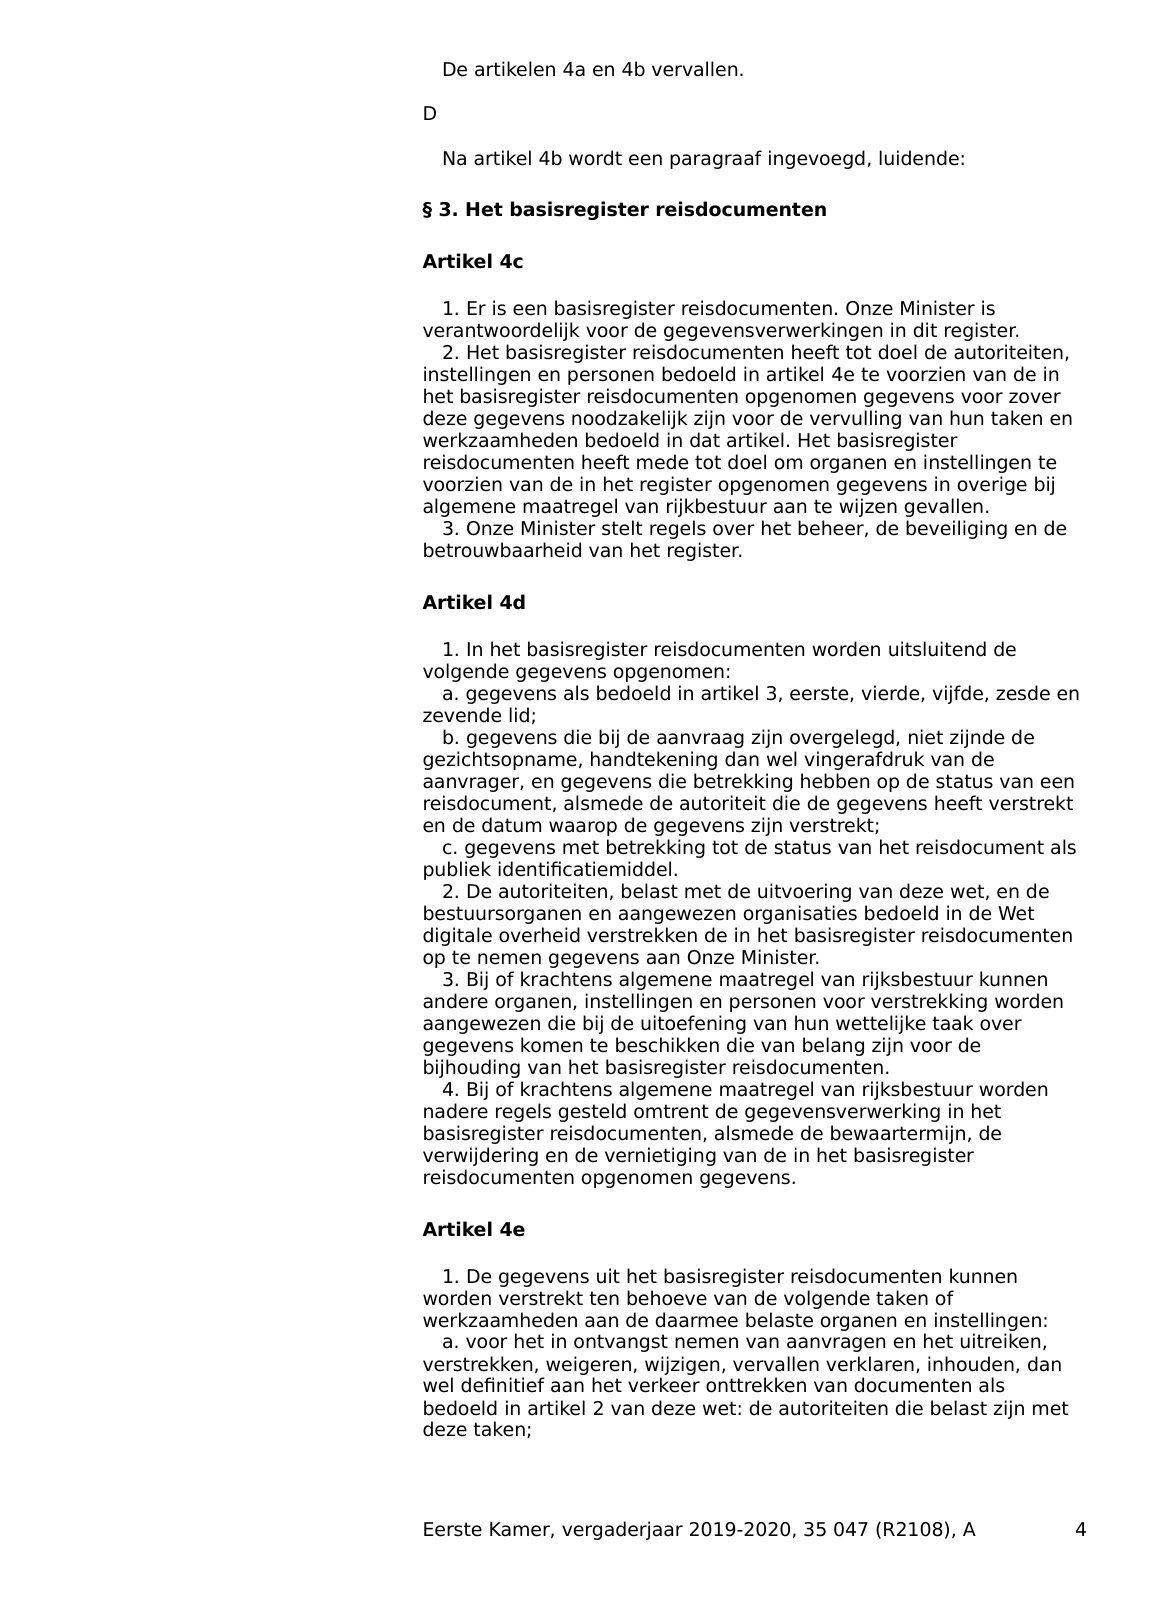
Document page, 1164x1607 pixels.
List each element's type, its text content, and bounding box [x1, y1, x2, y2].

text D [422, 103, 1087, 125]
text 3. Bij of krachtens algemene maatregel van rijksbestuur kunnen andere organen, instellingen en personen voor verstrekking worden aangewezen die bij de uitoefening van hun wettelijke taak over gegevens komen te beschikken die van belang zijn voor de bijhouding van het basisregister reisdocumenten. [422, 969, 1087, 1079]
text 3. Onze Minister stelt regels over het beheer, de beveiliging en de betrouwbaarheid van het register. [422, 518, 1087, 562]
text 2. De autoriteiten, belast met de uitvoering van deze wet, en de bestuursorganen en aangewezen organisaties bedoeld in de Wet digitale overheid verstrekken de in het basisregister reisdocumenten op te nemen gegevens aan Onze Minister. [422, 881, 1087, 969]
subtitle § 3. Het basisregister reisdocumenten [422, 199, 1087, 221]
text 1. De gegevens uit het basisregister reisdocumenten kunnen worden verstrekt ten behoeve van de volgende taken of werkzaamheden aan de daarmee belaste organen en instellingen: [422, 1266, 1087, 1331]
text 4. Bij of krachtens algemene maatregel van rijksbestuur worden nadere regels gesteld omtrent de gegevensverwerking in het basisregister reisdocumenten, alsmede de bewaartermijn, de verwijdering en de vernietiging van de in het basisregister reisdocumenten opgenomen gegevens. [422, 1079, 1087, 1188]
text 2. Het basisregister reisdocumenten heeft tot doel de autoriteiten, instellingen en personen bedoeld in artikel 4e te voorzien van de in het basisregister reisdocumenten opgenomen gegevens voor zover deze gegevens noodzakelijk zijn voor de vervulling van hun taken en werkzaamheden bedoeld in dat artikel. Het basisregister reisdocumenten heeft mede tot doel om organen en instellingen te voorzien van de in het register opgenomen gegevens in overige bij algemene maatregel van rijkbestuur aan te wijzen gevallen. [422, 342, 1087, 518]
text c. gegevens met betrekking tot de status van het reisdocument als publiek identificatiemiddel. [422, 837, 1087, 881]
text 1. Er is een basisregister reisdocumenten. Onze Minister is verantwoordelijk voor de gegevensverwerkingen in dit register. [422, 298, 1087, 342]
subtitle Artikel 4c [422, 251, 1087, 273]
text Na artikel 4b wordt een paragraaf ingevoegd, luidende: [422, 147, 1087, 169]
text a. voor het in ontvangst nemen van aanvragen en het uitreiken, verstrekken, weigeren, wijzigen, vervallen verklaren, inhouden, dan wel definitief aan het verkeer onttrekken van documenten als bedoeld in artikel 2 van deze wet: de autoriteiten die belast zijn met deze taken; [422, 1331, 1087, 1441]
text b. gegevens die bij de aanvraag zijn overgelegd, niet zijnde de gezichtsopname, handtekening dan wel vingerafdruk van de aanvrager, en gegevens die betrekking hebben op de status van een reisdocument, alsmede de autoriteit die de gegevens heeft verstrekt en de datum waarop de gegevens zijn verstrekt; [422, 727, 1087, 837]
subtitle Artikel 4d [422, 592, 1087, 614]
text 1. In het basisregister reisdocumenten worden uitsluitend de volgende gegevens opgenomen: [422, 639, 1087, 683]
text De artikelen 4a en 4b vervallen. [422, 59, 1087, 81]
text a. gegevens als bedoeld in artikel 3, eerste, vierde, vijfde, zesde en zevende lid; [422, 683, 1087, 727]
subtitle Artikel 4e [422, 1218, 1087, 1241]
